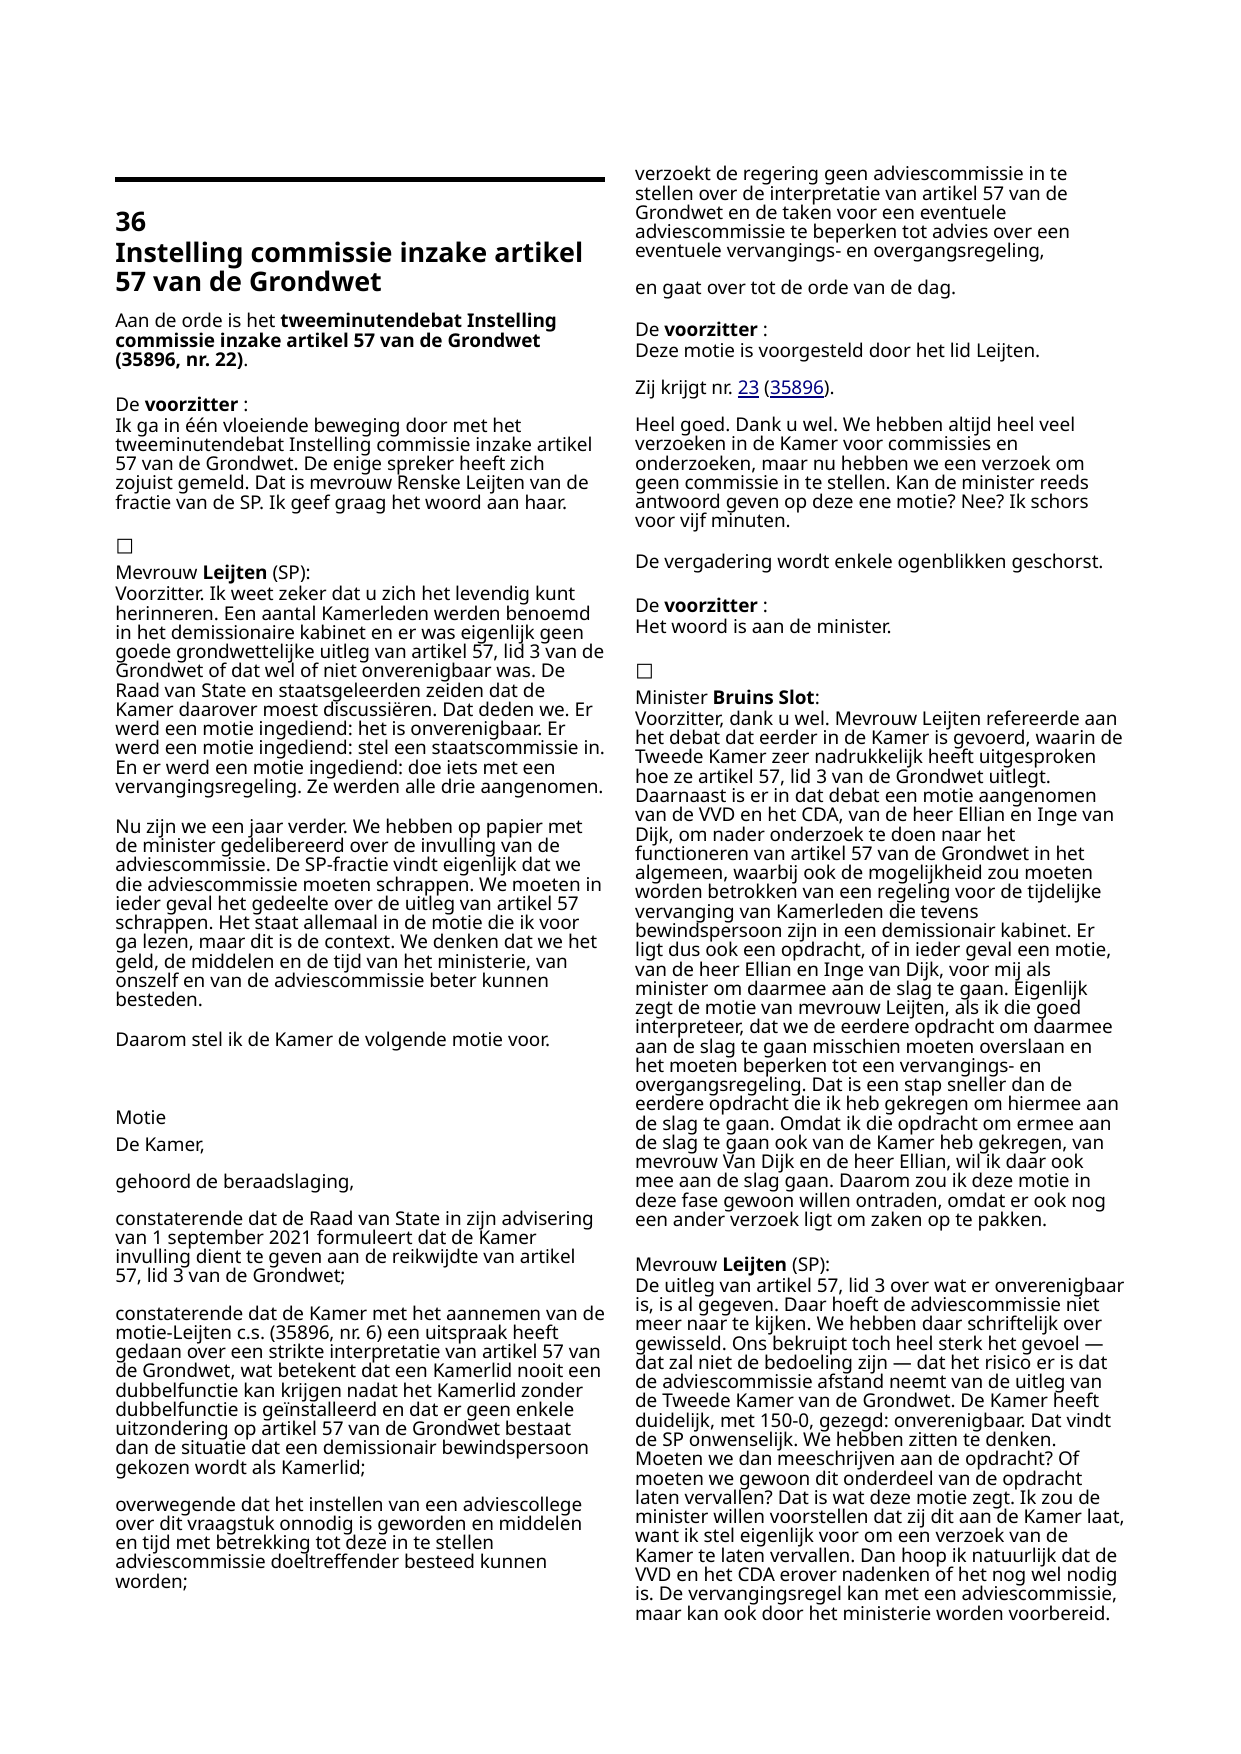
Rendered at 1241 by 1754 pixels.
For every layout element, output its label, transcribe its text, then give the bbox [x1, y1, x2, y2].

text Zij krijgt nr. 23 (35896). [635, 379, 1125, 398]
text Voorzitter, dank u wel. Mevrouw Leijten refereerde aan het debat dat eerder in de Kamer is gevoerd, waarin de Tweede Kamer zeer nadrukkelijk heeft uitgesproken hoe ze artikel 57, lid 3 van de Grondwet uitlegt. Daarnaast is er in dat debat een motie aangenomen van de VVD en het CDA, van de heer Ellian en Inge van Dijk, om nader onderzoek te doen naar het functioneren van artikel 57 van de Grondwet in het algemeen, waarbij ook de mogelijkheid zou moeten worden betrokken van een regeling voor de tijdelijke vervanging van Kamerleden die tevens bewindspersoon zijn in een demissionair kabinet. Er ligt dus ook een opdracht, of in ieder geval een motie, van de heer Ellian en Inge van Dijk, voor mij als minister om daarmee aan de slag te gaan. Eigenlijk zegt de motie van mevrouw Leijten, als ik die goed interpreteer, dat we de eerdere opdracht om daarmee aan de slag te gaan misschien moeten overslaan en het moeten beperken tot een vervangings- en overgangsregeling. Dat is een stap sneller dan de eerdere opdracht die ik heb gekregen om hiermee aan de slag te gaan. Omdat ik die opdracht om ermee aan de slag te gaan ook van de Kamer heb gekregen, van mevrouw Van Dijk en de heer Ellian, wil ik daar ook mee aan de slag gaan. Daarom zou ik deze motie in deze fase gewoon willen ontraden, omdat er ook nog een ander verzoek ligt om zaken op te pakken. [635, 710, 1125, 1230]
text overwegende dat het instellen van een adviescollege over dit vraagstuk onnodig is geworden en middelen en tijd met betrekking tot deze in te stellen adviescommissie doeltreffender besteed kunnen worden; [115, 1496, 605, 1592]
text Mevrouw Leijten (SP): [635, 1251, 1125, 1277]
text De Kamer, [115, 1136, 605, 1155]
text Nu zijn we een jaar verder. We hebben op papier met de minister gedelibereerd over de invulling van de adviescommissie. De SP-fractie vindt eigenlijk dat we die adviescommissie moeten schrappen. We moeten in ieder geval het gedeelte over de uitleg van artikel 57 schrappen. Het staat allemaal in de motie die ik voor ga lezen, maar dit is de context. We denken dat we het geld, de middelen en de tijd van het ministerie, van onszelf en van de adviescommissie beter kunnen besteden. [115, 818, 605, 1011]
text en gaat over tot de orde van de dag. [635, 279, 1125, 299]
text De voorzitter : [635, 593, 1125, 618]
text De vergadering wordt enkele ogenblikken geschorst. [635, 553, 1125, 572]
text ⬜ [115, 534, 605, 559]
text Motie [115, 1104, 605, 1130]
text Daarom stel ik de Kamer de volgende motie voor. [115, 1031, 605, 1051]
text De uitleg van artikel 57, lid 3 over wat er onverenigbaar is, is al gegeven. Daar hoeft de adviescommissie niet meer naar te kijken. We hebben daar schriftelijk over gewisseld. Ons bekruipt toch heel sterk het gevoel — dat zal niet de bedoeling zijn — dat het risico er is dat de adviescommissie afstand neemt van de uitleg van de Tweede Kamer van de Grondwet. De Kamer heeft duidelijk, met 150-0, gezegd: onverenigbaar. Dat vindt de SP onwenselijk. We hebben zitten te denken. Moeten we dan meeschrijven aan de opdracht? Of moeten we gewoon dit onderdeel van de opdracht laten vervallen? Dat is wat deze motie zegt. Ik zou de minister willen voorstellen dat zij dit aan de Kamer laat, want ik stel eigenlijk voor om een verzoek van de Kamer te laten vervallen. Dan hoop ik natuurlijk dat de VVD en het CDA erover nadenken of het nog wel nodig is. De vervangingsregel kan met een adviescommissie, maar kan ook door het ministerie worden voorbereid. [635, 1277, 1125, 1624]
text verzoekt de regering geen adviescommissie in te stellen over de interpretatie van artikel 57 van de Grondwet en de taken voor een eventuele adviescommissie te beperken tot advies over een eventuele vervangings- en overgangsregeling, [635, 165, 1125, 262]
text constaterende dat de Raad van State in zijn advisering van 1 september 2021 formuleert dat de Kamer invulling dient te geven aan de reikwijdte van artikel 57, lid 3 van de Grondwet; [115, 1210, 605, 1287]
text Instelling commissie inzake artikel 57 van de Grondwet [115, 239, 605, 312]
text Aan de orde is het tweeminutendebat Instelling commissie inzake artikel 57 van de Grondwet (35896, nr. 22). [115, 312, 605, 370]
text Voorzitter. Ik weet zeker dat u zich het levendig kunt herinneren. Een aantal Kamerleden werden benoemd in het demissionaire kabinet en er was eigenlijk geen goede grondwettelijke uitleg van artikel 57, lid 3 van de Grondwet of dat wel of niet onverenigbaar was. De Raad van State en staatsgeleerden zeiden dat de Kamer daarover moest discussiëren. Dat deden we. Er werd een motie ingediend: het is onverenigbaar. Er werd een motie ingediend: stel een staatscommissie in. En er werd een motie ingediend: doe iets met een vervangingsregeling. Ze werden alle drie aangenomen. [115, 585, 605, 797]
text Ik ga in één vloeiende beweging door met het tweeminutendebat Instelling commissie inzake artikel 57 van de Grondwet. De enige spreker heeft zich zojuist gemeld. Dat is mevrouw Renske Leijten van de fractie van de SP. Ik geef graag het woord aan haar. [115, 417, 605, 513]
text ⬜ [635, 658, 1125, 684]
text constaterende dat de Kamer met het aannemen van de motie-Leijten c.s. (35896, nr. 6) een uitspraak heeft gedaan over een strikte interpretatie van artikel 57 van de Grondwet, wat betekent dat een Kamerlid nooit een dubbelfunctie kan krijgen nadat het Kamerlid zonder dubbelfunctie is geïnstalleerd en dat er geen enkele uitzondering op artikel 57 van de Grondwet bestaat dan de situatie dat een demissionair bewindspersoon gekozen wordt als Kamerlid; [115, 1304, 605, 1478]
text De voorzitter : [115, 391, 605, 417]
text 36 [115, 203, 605, 239]
text De voorzitter : [635, 316, 1125, 342]
text Heel goed. Dank u wel. We hebben altijd heel veel verzoeken in de Kamer voor commissies en onderzoeken, maar nu hebben we een verzoek om geen commissie in te stellen. Kan de minister reeds antwoord geven op deze ene motie? Nee? Ik schors voor vijf minuten. [635, 416, 1125, 532]
text Mevrouw Leijten (SP): [115, 559, 605, 585]
text Het woord is aan de minister. [635, 618, 1125, 638]
text Deze motie is voorgesteld door het lid Leijten. [635, 342, 1125, 361]
text Minister Bruins Slot: [635, 684, 1125, 710]
text gehoord de beraadslaging, [115, 1173, 605, 1192]
